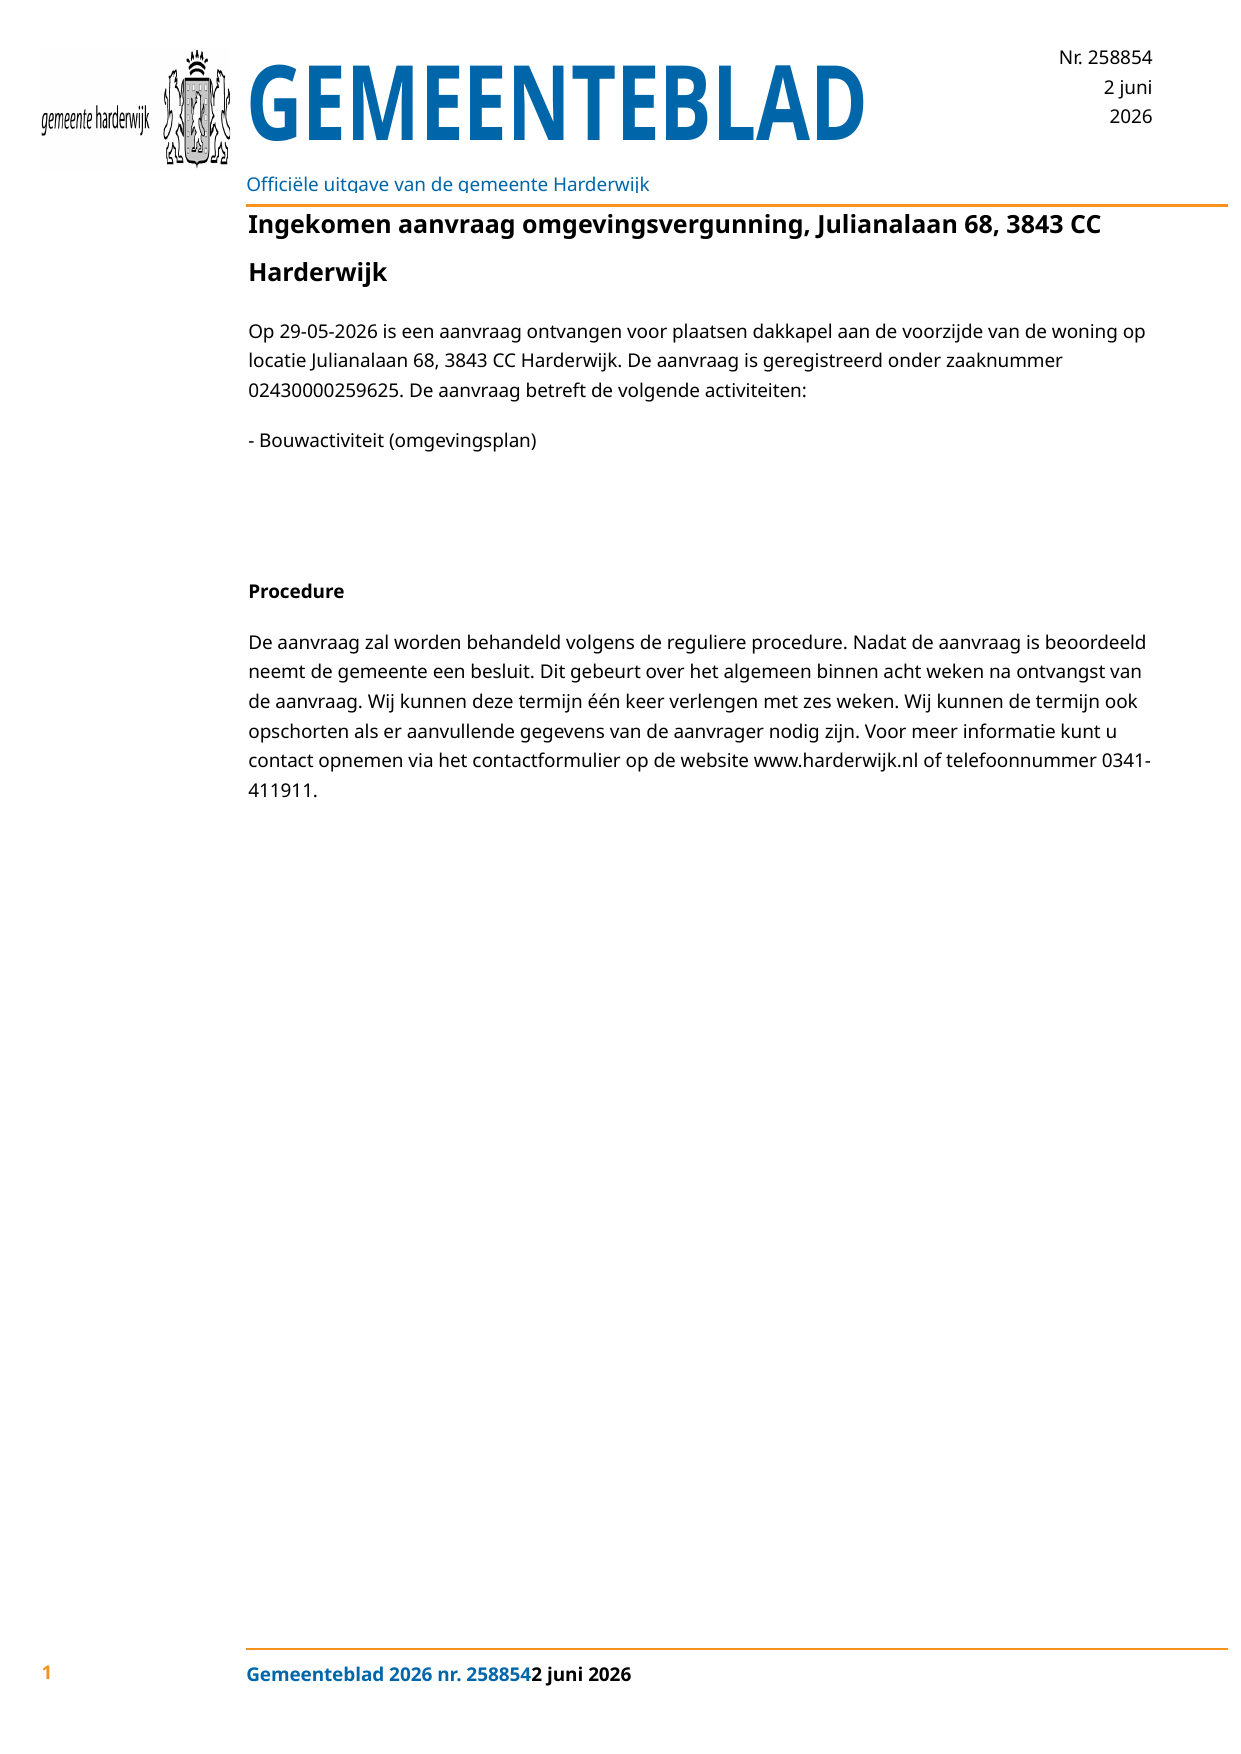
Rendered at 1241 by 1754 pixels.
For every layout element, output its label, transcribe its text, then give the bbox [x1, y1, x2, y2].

picture [41, 47, 231, 172]
text Procedure [248, 579, 1152, 604]
text Op 29-05-2026 is een aanvraag ontvangen voor plaatsen dakkapel aan de voorzijde van de woning op locatie Julianalaan 68, 3843 CC Harderwijk. De aanvraag is geregistreerd onder zaaknummer 02430000259625. De aanvraag betreft de volgende activiteiten: [248, 318, 1152, 403]
text De aanvraag zal worden behandeld volgens de reguliere procedure. Nadat de aanvraag is beoordeeld neemt de gemeente een besluit. Dit gebeurt over het algemeen binnen acht weken na ontvangst van de aanvraag. Wij kunnen deze termijn één keer verlengen met zes weken. Wij kunnen de termijn ook opschorten als er aanvullende gegevens van de aanvrager nodig zijn. Voor meer informatie kunt u contact opnemen via het contactformulier op de website www.harderwijk.nl of telefoonnummer 0341-411911. [248, 629, 1152, 803]
text - Bouwactiviteit (omgevingsplan) [248, 427, 1152, 453]
text Ingekomen aanvraag omgevingsvergunning, Julianalaan 68, 3843 CC Harderwijk [248, 207, 1152, 288]
